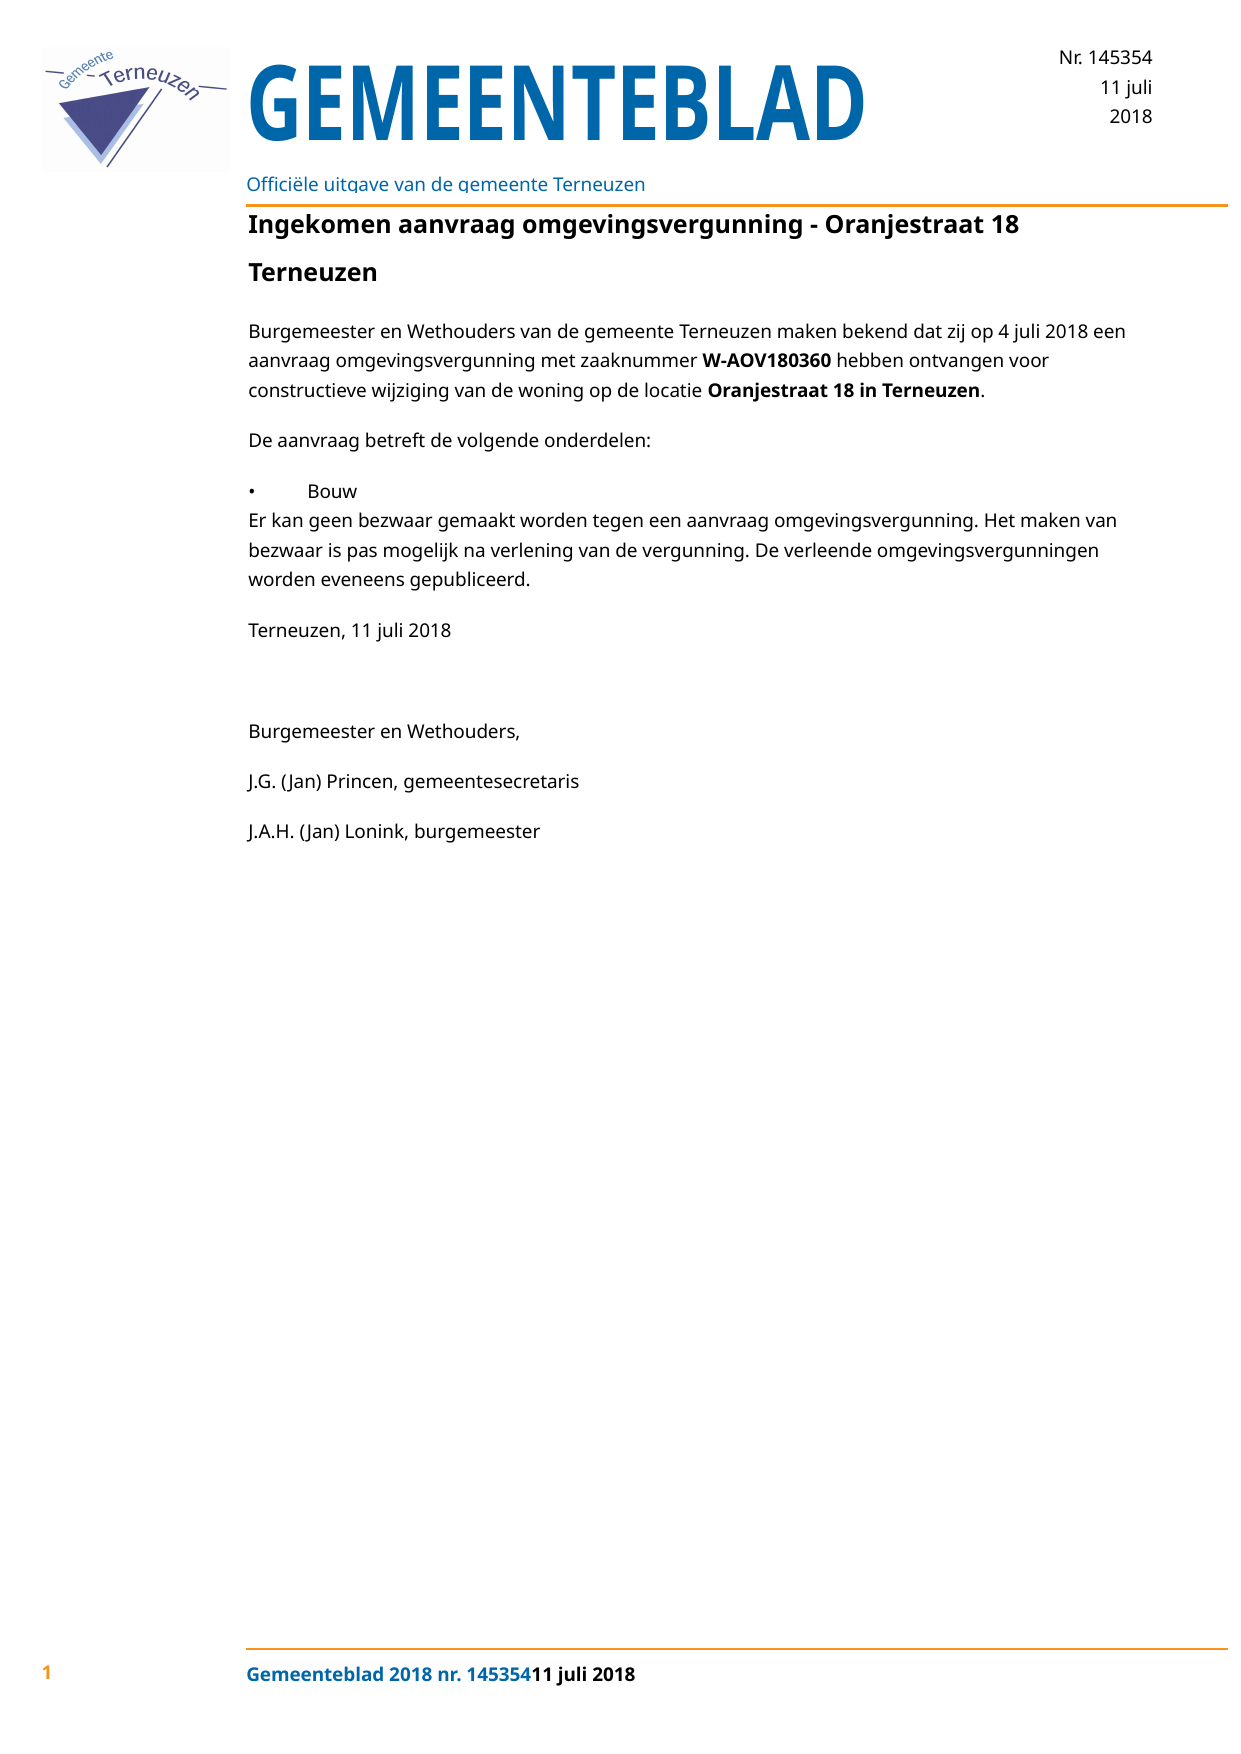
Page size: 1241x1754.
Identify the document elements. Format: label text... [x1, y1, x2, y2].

picture [41, 47, 231, 172]
text Er kan geen bezwaar gemaakt worden tegen een aanvraag omgevingsvergunning. Het maken van bezwaar is pas mogelijk na verlening van de vergunning. De verleende omgevingsvergunningen worden eveneens gepubliceerd. [248, 507, 1152, 592]
text Terneuzen, 11 juli 2018 [248, 617, 1152, 643]
list Bouw [248, 478, 1152, 504]
text Ingekomen aanvraag omgevingsvergunning - Oranjestraat 18 Terneuzen [248, 207, 1152, 288]
text J.G. (Jan) Princen, gemeentesecretaris [248, 768, 1152, 794]
text Burgemeester en Wethouders, [248, 718, 1152, 744]
text De aanvraag betreft de volgende onderdelen: [248, 427, 1152, 453]
text Burgemeester en Wethouders van de gemeente Terneuzen maken bekend dat zij op 4 juli 2018 een aanvraag omgevingsvergunning met zaaknummer W-AOV180360 hebben ontvangen voor constructieve wijziging van de woning op de locatie Oranjestraat 18 in Terneuzen. [248, 318, 1152, 403]
text J.A.H. (Jan) Lonink, burgemeester [248, 819, 1152, 844]
